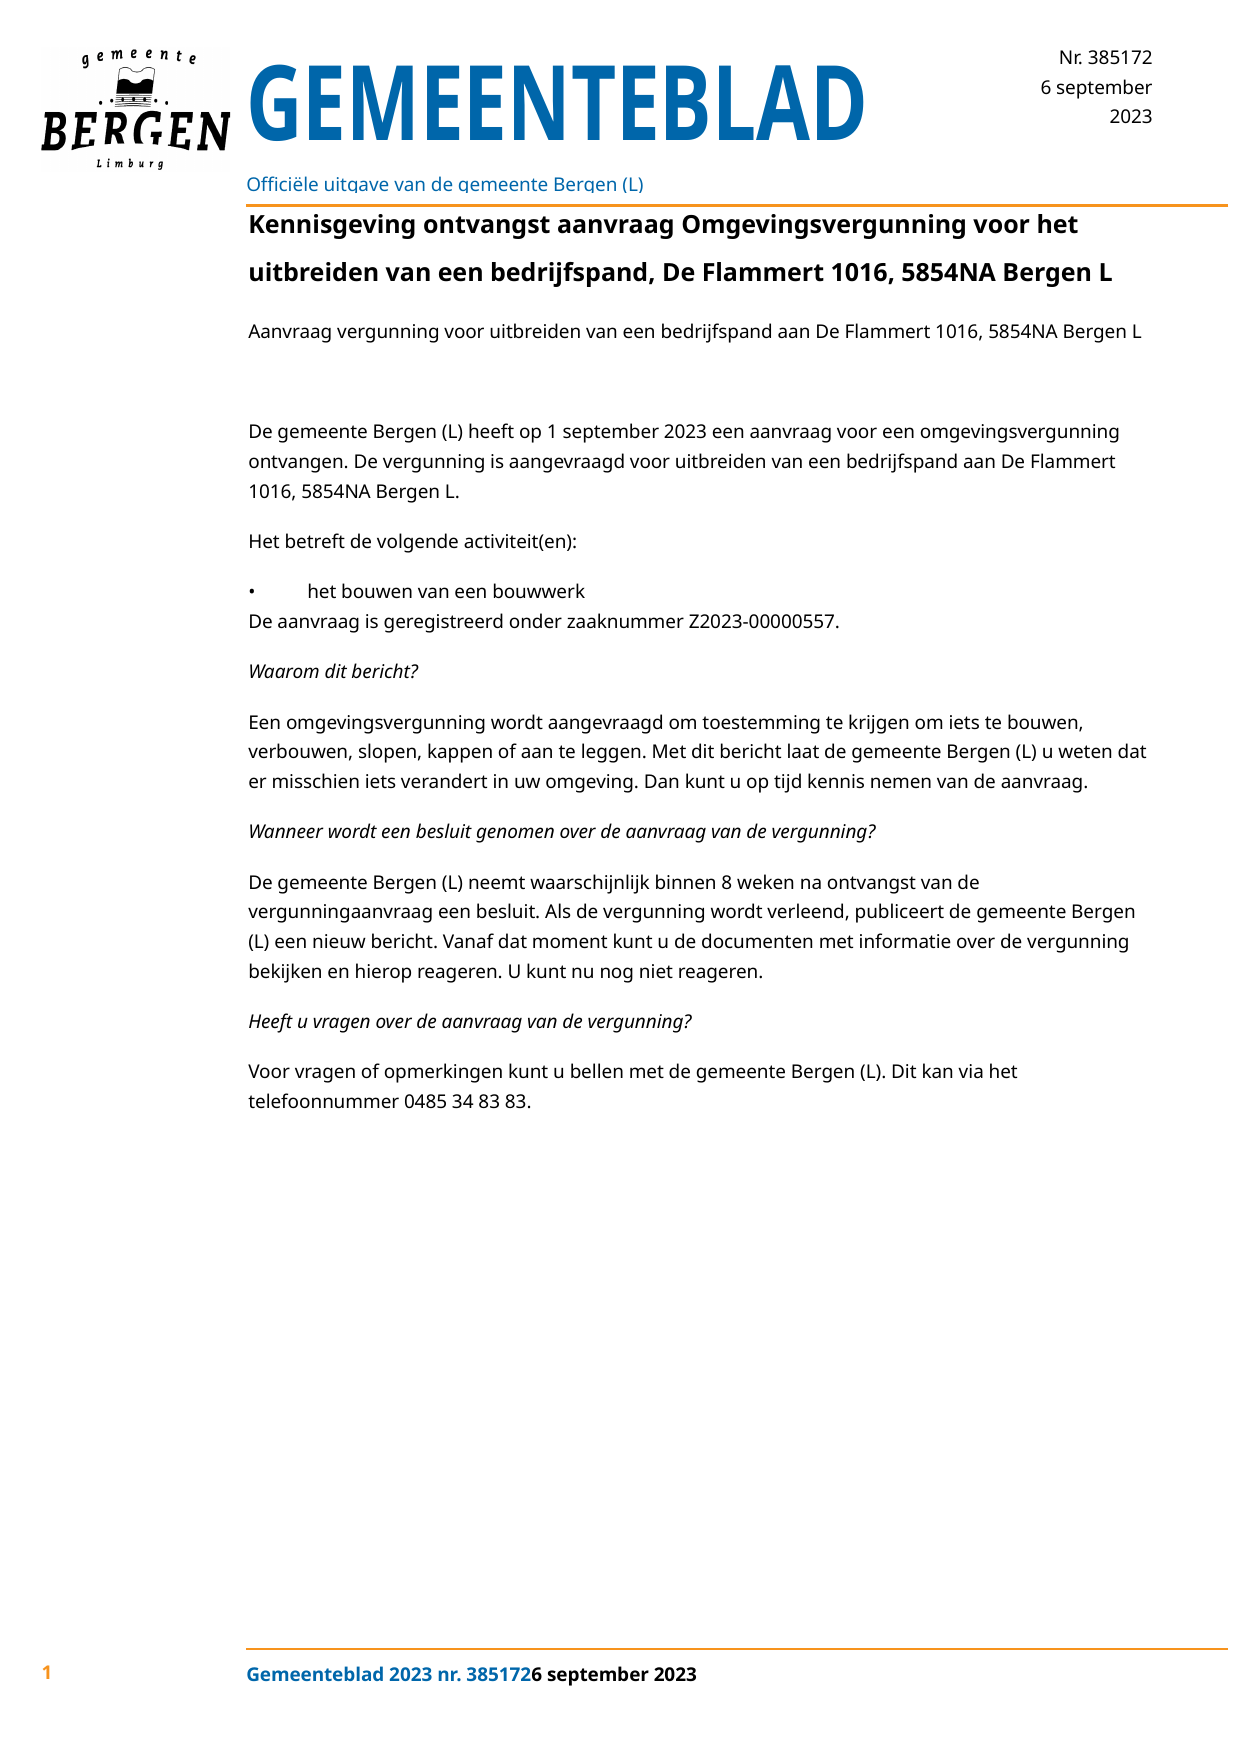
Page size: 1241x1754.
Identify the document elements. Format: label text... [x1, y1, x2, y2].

text De gemeente Bergen (L) neemt waarschijnlijk binnen 8 weken na ontvangst van de vergunningaanvraag een besluit. Als de vergunning wordt verleend, publiceert de gemeente Bergen (L) een nieuw bericht. Vanaf dat moment kunt u de documenten met informatie over de vergunning bekijken en hierop reageren. U kunt nu nog niet reageren. [248, 869, 1152, 984]
text Het betreft de volgende activiteit(en): [248, 528, 1152, 554]
text Wanneer wordt een besluit genomen over de aanvraag van de vergunning? [248, 819, 1152, 844]
text Een omgevingsvergunning wordt aangevraagd om toestemming te krijgen om iets te bouwen, verbouwen, slopen, kappen of aan te leggen. Met dit bericht laat de gemeente Bergen (L) u weten dat er misschien iets verandert in uw omgeving. Dan kunt u op tijd kennis nemen van de aanvraag. [248, 709, 1152, 794]
text Kennisgeving ontvangst aanvraag Omgevingsvergunning voor het uitbreiden van een bedrijfspand, De Flammert 1016, 5854NA Bergen L [248, 207, 1152, 288]
picture [41, 47, 231, 172]
text Aanvraag vergunning voor uitbreiden van een bedrijfspand aan De Flammert 1016, 5854NA Bergen L [248, 318, 1152, 344]
text Heeft u vragen over de aanvraag van de vergunning? [248, 1008, 1152, 1034]
text De gemeente Bergen (L) heeft op 1 september 2023 een aanvraag voor een omgevingsvergunning ontvangen. De vergunning is aangevraagd voor uitbreiden van een bedrijfspand aan De Flammert 1016, 5854NA Bergen L. [248, 419, 1152, 504]
text Voor vragen of opmerkingen kunt u bellen met de gemeente Bergen (L). Dit kan via het telefoonnummer 0485 34 83 83. [248, 1059, 1152, 1114]
text Waarom dit bericht? [248, 659, 1152, 684]
text De aanvraag is geregistreerd onder zaaknummer Z2023-00000557. [248, 608, 1152, 634]
list het bouwen van een bouwwerk [248, 579, 1152, 604]
